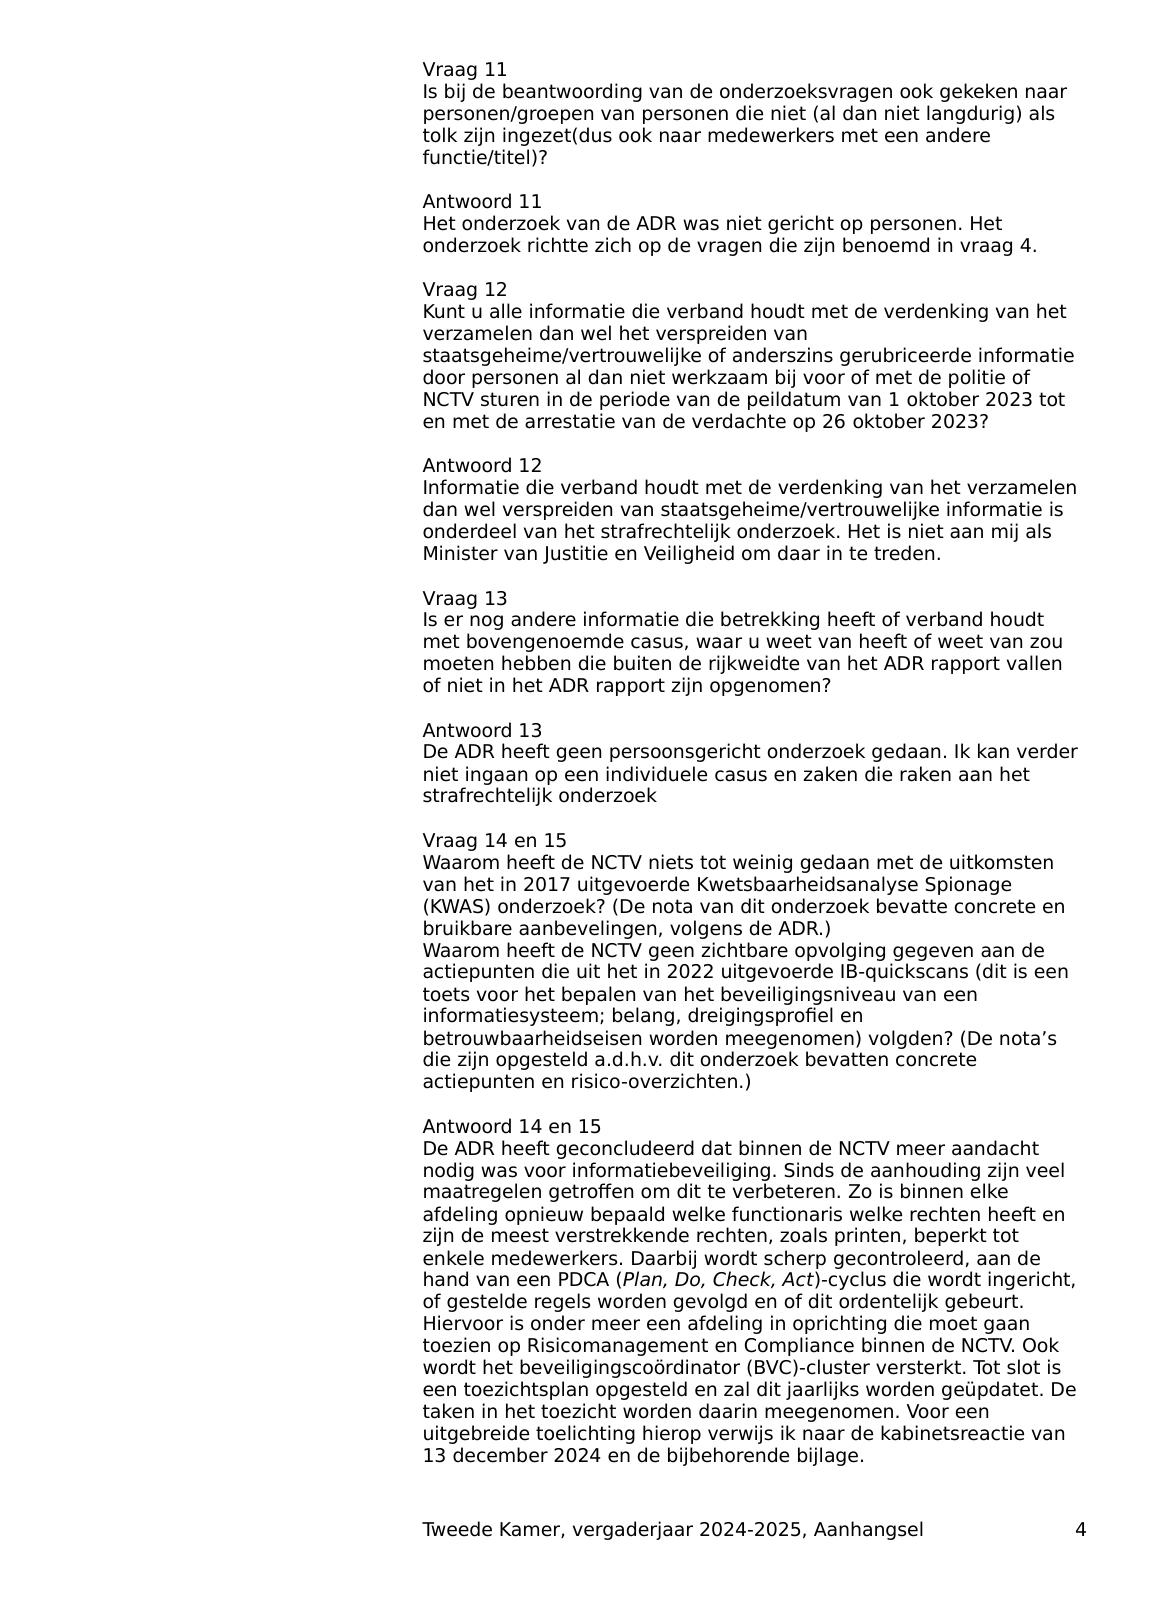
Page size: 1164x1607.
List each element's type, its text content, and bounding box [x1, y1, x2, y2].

text Vraag 12 [422, 279, 1087, 301]
text Informatie die verband houdt met de verdenking van het verzamelen dan wel verspreiden van staatsgeheime/vertrouwelijke informatie is onderdeel van het strafrechtelijk onderzoek. Het is niet aan mij als Minister van Justitie en Veiligheid om daar in te treden. [422, 477, 1087, 565]
text Antwoord 11 [422, 191, 1087, 213]
text Is bij de beantwoording van de onderzoeksvragen ook gekeken naar personen/groepen van personen die niet (al dan niet langdurig) als tolk zijn ingezet(dus ook naar medewerkers met een andere functie/titel)? [422, 81, 1087, 169]
text Vraag 14 en 15 [422, 829, 1087, 852]
text Antwoord 13 [422, 719, 1087, 741]
text Het onderzoek van de ADR was niet gericht op personen. Het onderzoek richtte zich op de vragen die zijn benoemd in vraag 4. [422, 213, 1087, 257]
text Antwoord 14 en 15 [422, 1116, 1087, 1137]
text De ADR heeft geen persoonsgericht onderzoek gedaan. Ik kan verder niet ingaan op een individuele casus en zaken die raken aan het strafrechtelijk onderzoek [422, 741, 1087, 807]
text Waarom heeft de NCTV geen zichtbare opvolging gegeven aan de actiepunten die uit het in 2022 uitgevoerde IB-quickscans (dit is een toets voor het bepalen van het beveiligingsniveau van een informatiesysteem; belang, dreigingsprofiel en betrouwbaarheidseisen worden meegenomen) volgden? (De nota’s die zijn opgesteld a.d.h.v. dit onderzoek bevatten concrete actiepunten en risico-overzichten.) [422, 939, 1087, 1093]
text Waarom heeft de NCTV niets tot weinig gedaan met de uitkomsten van het in 2017 uitgevoerde Kwetsbaarheidsanalyse Spionage (KWAS) onderzoek? (De nota van dit onderzoek bevatte concrete en bruikbare aanbevelingen, volgens de ADR.) [422, 852, 1087, 939]
text Vraag 11 [422, 59, 1087, 81]
text De ADR heeft geconcludeerd dat binnen de NCTV meer aandacht nodig was voor informatiebeveiliging. Sinds de aanhouding zijn veel maatregelen getroffen om dit te verbeteren. Zo is binnen elke afdeling opnieuw bepaald welke functionaris welke rechten heeft en zijn de meest verstrekkende rechten, zoals printen, beperkt tot enkele medewerkers. Daarbij wordt scherp gecontroleerd, aan de hand van een PDCA (Plan, Do, Check, Act)-cyclus die wordt ingericht, of gestelde regels worden gevolgd en of dit ordentelijk gebeurt. Hiervoor is onder meer een afdeling in oprichting die moet gaan toezien op Risicomanagement en Compliance binnen de NCTV. Ook wordt het beveiligingscoördinator (BVC)-cluster versterkt. Tot slot is een toezichtsplan opgesteld en zal dit jaarlijks worden geüpdatet. De taken in het toezicht worden daarin meegenomen. Voor een uitgebreide toelichting hierop verwijs ik naar de kabinetsreactie van 13 december 2024 en de bijbehorende bijlage. [422, 1137, 1087, 1467]
text Is er nog andere informatie die betrekking heeft of verband houdt met bovengenoemde casus, waar u weet van heeft of weet van zou moeten hebben die buiten de rijkweidte van het ADR rapport vallen of niet in het ADR rapport zijn opgenomen? [422, 609, 1087, 697]
text Kunt u alle informatie die verband houdt met de verdenking van het verzamelen dan wel het verspreiden van staatsgeheime/vertrouwelijke of anderszins gerubriceerde informatie door personen al dan niet werkzaam bij voor of met de politie of NCTV sturen in de periode van de peildatum van 1 oktober 2023 tot en met de arrestatie van de verdachte op 26 oktober 2023? [422, 301, 1087, 433]
text Antwoord 12 [422, 455, 1087, 477]
text Vraag 13 [422, 587, 1087, 609]
